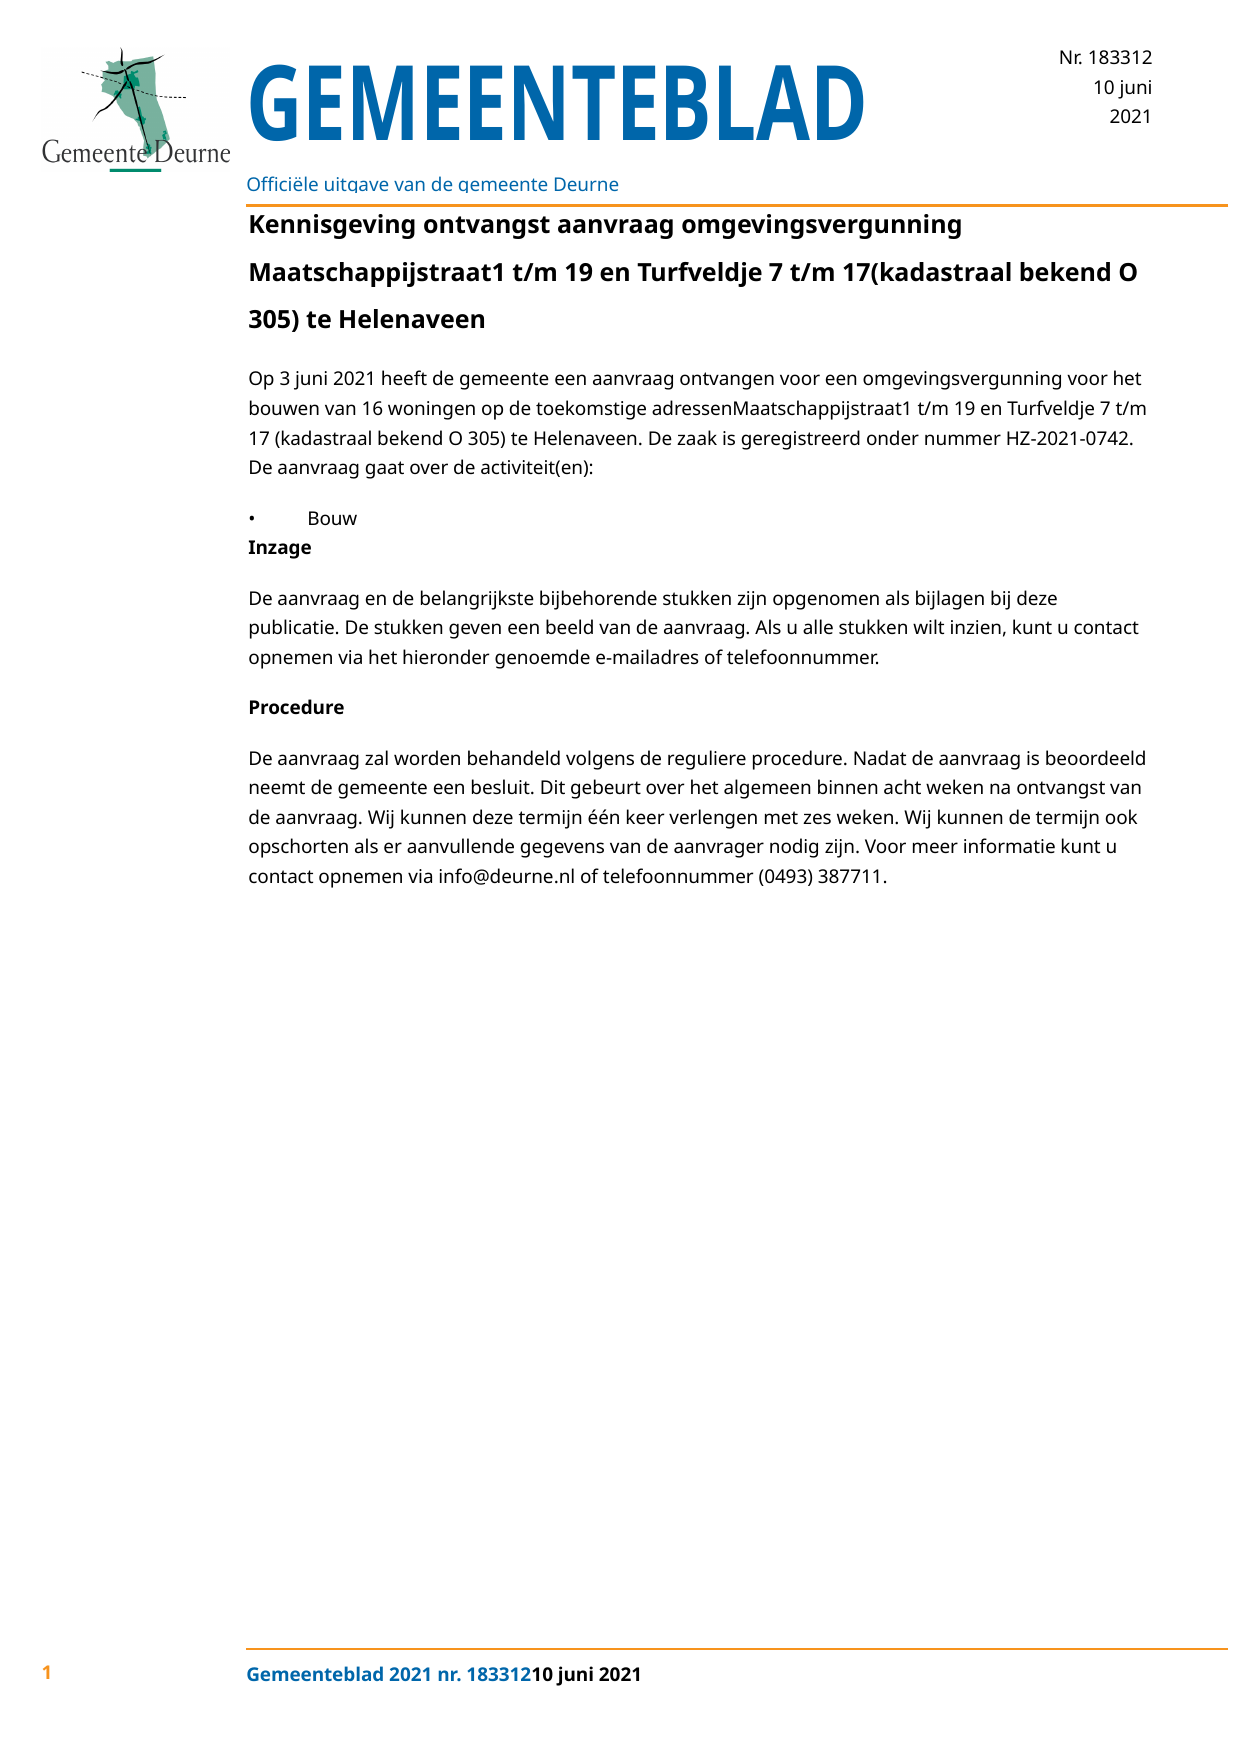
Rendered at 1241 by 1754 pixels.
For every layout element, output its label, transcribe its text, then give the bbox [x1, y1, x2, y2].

text Kennisgeving ontvangst aanvraag omgevingsvergunning Maatschappijstraat1 t/m 19 en Turfveldje 7 t/m 17(kadastraal bekend O 305) te Helenaveen [248, 207, 1152, 336]
text Procedure [248, 694, 1152, 720]
text Inzage [248, 534, 1152, 560]
text De aanvraag zal worden behandeld volgens de reguliere procedure. Nadat de aanvraag is beoordeeld neemt de gemeente een besluit. Dit gebeurt over het algemeen binnen acht weken na ontvangst van de aanvraag. Wij kunnen deze termijn één keer verlengen met zes weken. Wij kunnen de termijn ook opschorten als er aanvullende gegevens van de aanvrager nodig zijn. Voor meer informatie kunt u contact opnemen via info@deurne.nl of telefoonnummer (0493) 387711. [248, 745, 1152, 889]
text De aanvraag en de belangrijkste bijbehorende stukken zijn opgenomen als bijlagen bij deze publicatie. De stukken geven een beeld van de aanvraag. Als u alle stukken wilt inzien, kunt u contact opnemen via het hieronder genoemde e-mailadres of telefoonnummer. [248, 585, 1152, 669]
picture [41, 47, 231, 172]
list Bouw [248, 505, 1152, 530]
text Op 3 juni 2021 heeft de gemeente een aanvraag ontvangen voor een omgevingsvergunning voor het bouwen van 16 woningen op de toekomstige adressenMaatschappijstraat1 t/m 19 en Turfveldje 7 t/m 17 (kadastraal bekend O 305) te Helenaveen. De zaak is geregistreerd onder nummer HZ-2021-0742. De aanvraag gaat over de activiteit(en): [248, 366, 1152, 480]
